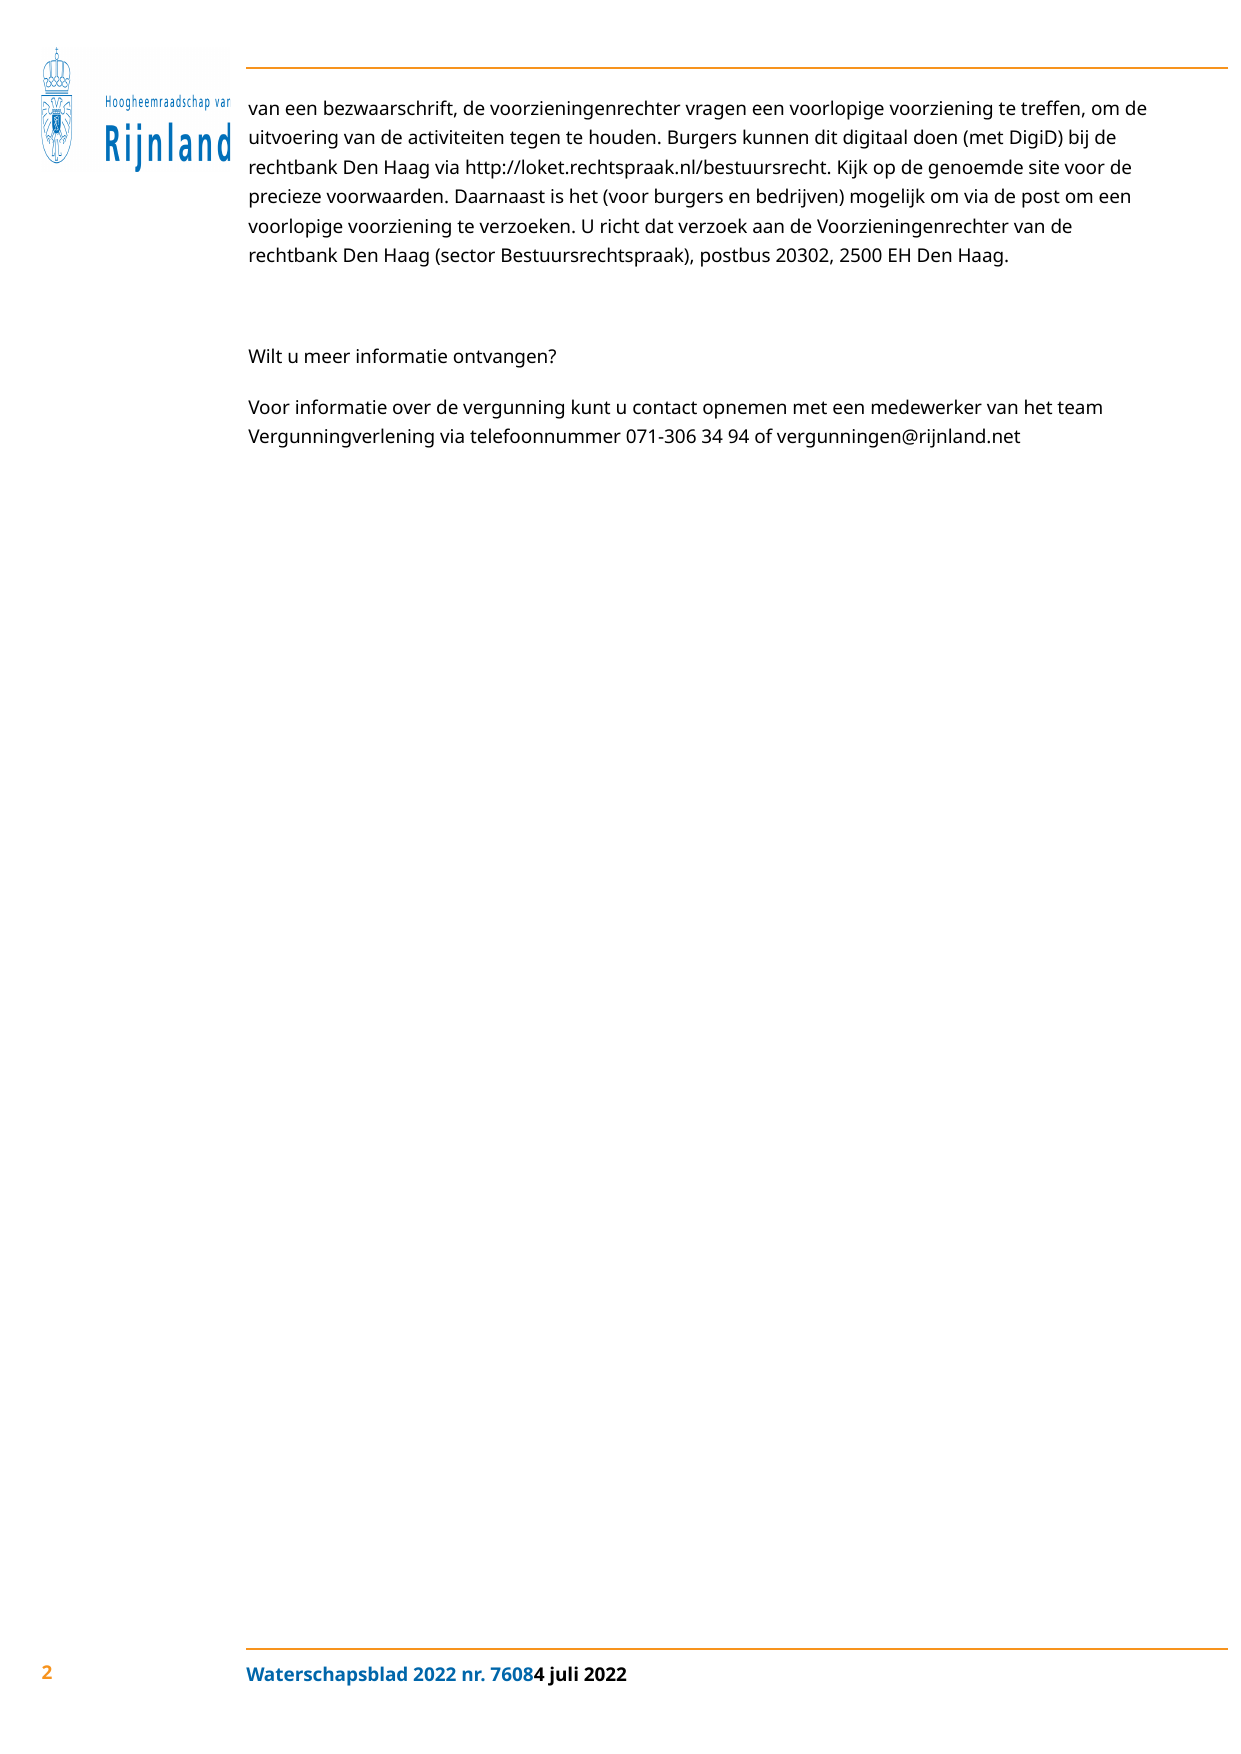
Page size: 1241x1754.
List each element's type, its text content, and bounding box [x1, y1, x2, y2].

text Voor informatie over de vergunning kunt u contact opnemen met een medewerker van het team Vergunningverlening via telefoonnummer 071-306 34 94 of vergunningen@rijnland.net [248, 394, 1152, 449]
text van een bezwaarschrift, de voorzieningenrechter vragen een voorlopige voorziening te treffen, om de uitvoering van de activiteiten tegen te houden. Burgers kunnen dit digitaal doen (met DigiD) bij de rechtbank Den Haag via http://loket.rechtspraak.nl/bestuursrecht. Kijk op de genoemde site voor de precieze voorwaarden. Daarnaast is het (voor burgers en bedrijven) mogelijk om via de post om een voorlopige voorziening te verzoeken. U richt dat verzoek aan de Voorzieningenrechter van de rechtbank Den Haag (sector Bestuursrechtspraak), postbus 20302, 2500 EH Den Haag. [248, 95, 1152, 268]
picture [41, 47, 231, 172]
text Wilt u meer informatie ontvangen? [248, 343, 1152, 369]
